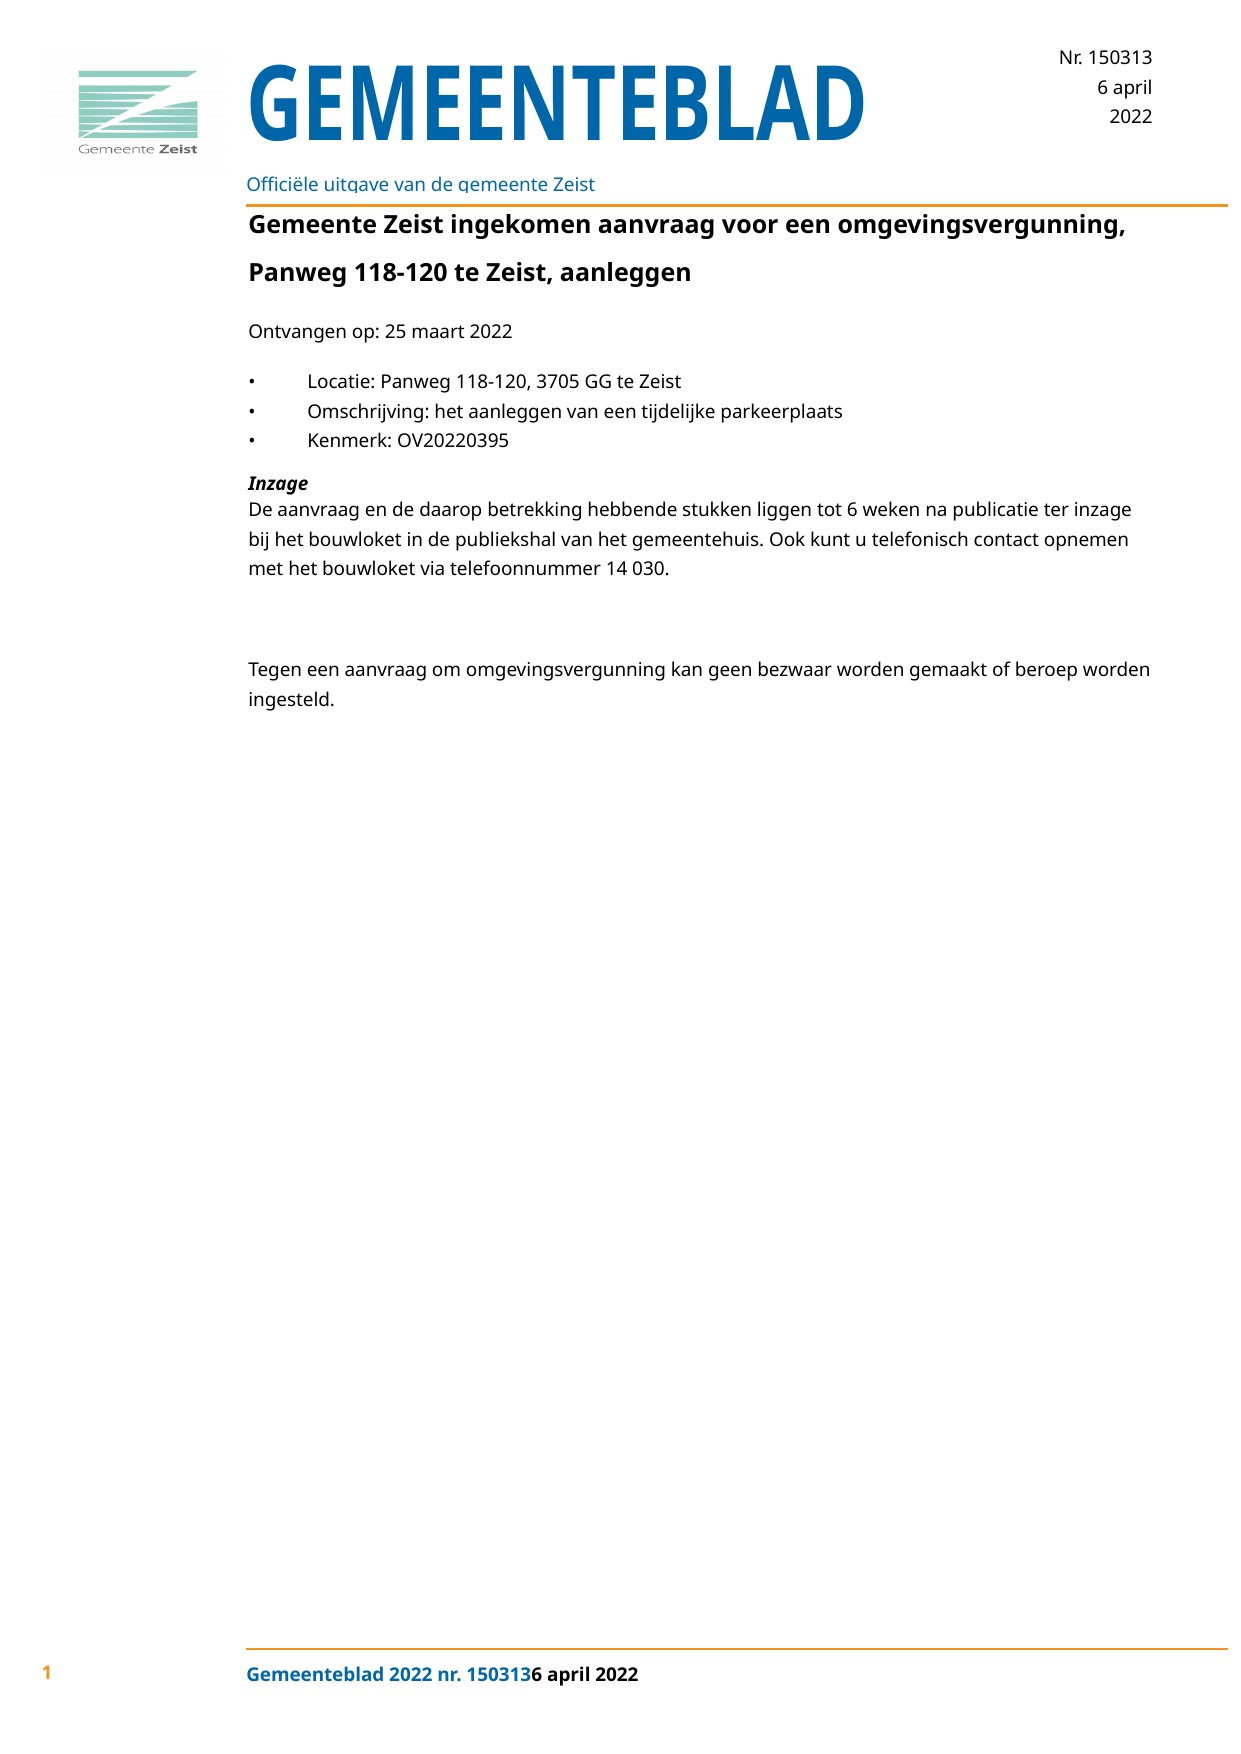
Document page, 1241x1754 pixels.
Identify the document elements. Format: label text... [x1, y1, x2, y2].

text Inzage [248, 471, 1152, 496]
text De aanvraag en de daarop betrekking hebbende stukken liggen tot 6 weken na publicatie ter inzage bij het bouwloket in de publiekshal van het gemeentehuis. Ook kunt u telefonisch contact opnemen met het bouwloket via telefoonnummer 14 030. [248, 496, 1152, 581]
list Omschrijving: het aanleggen van een tijdelijke parkeerplaats [248, 398, 1152, 424]
list Kenmerk: OV20220395 [248, 427, 1152, 453]
text Gemeente Zeist ingekomen aanvraag voor een omgevingsvergunning, Panweg 118-120 te Zeist, aanleggen [248, 207, 1152, 288]
text Tegen een aanvraag om omgevingsvergunning kan geen bezwaar worden gemaakt of beroep worden ingesteld. [248, 656, 1152, 712]
picture [41, 47, 231, 172]
text Ontvangen op: 25 maart 2022 [248, 318, 1152, 344]
list Locatie: Panweg 118-120, 3705 GG te Zeist [248, 368, 1152, 394]
